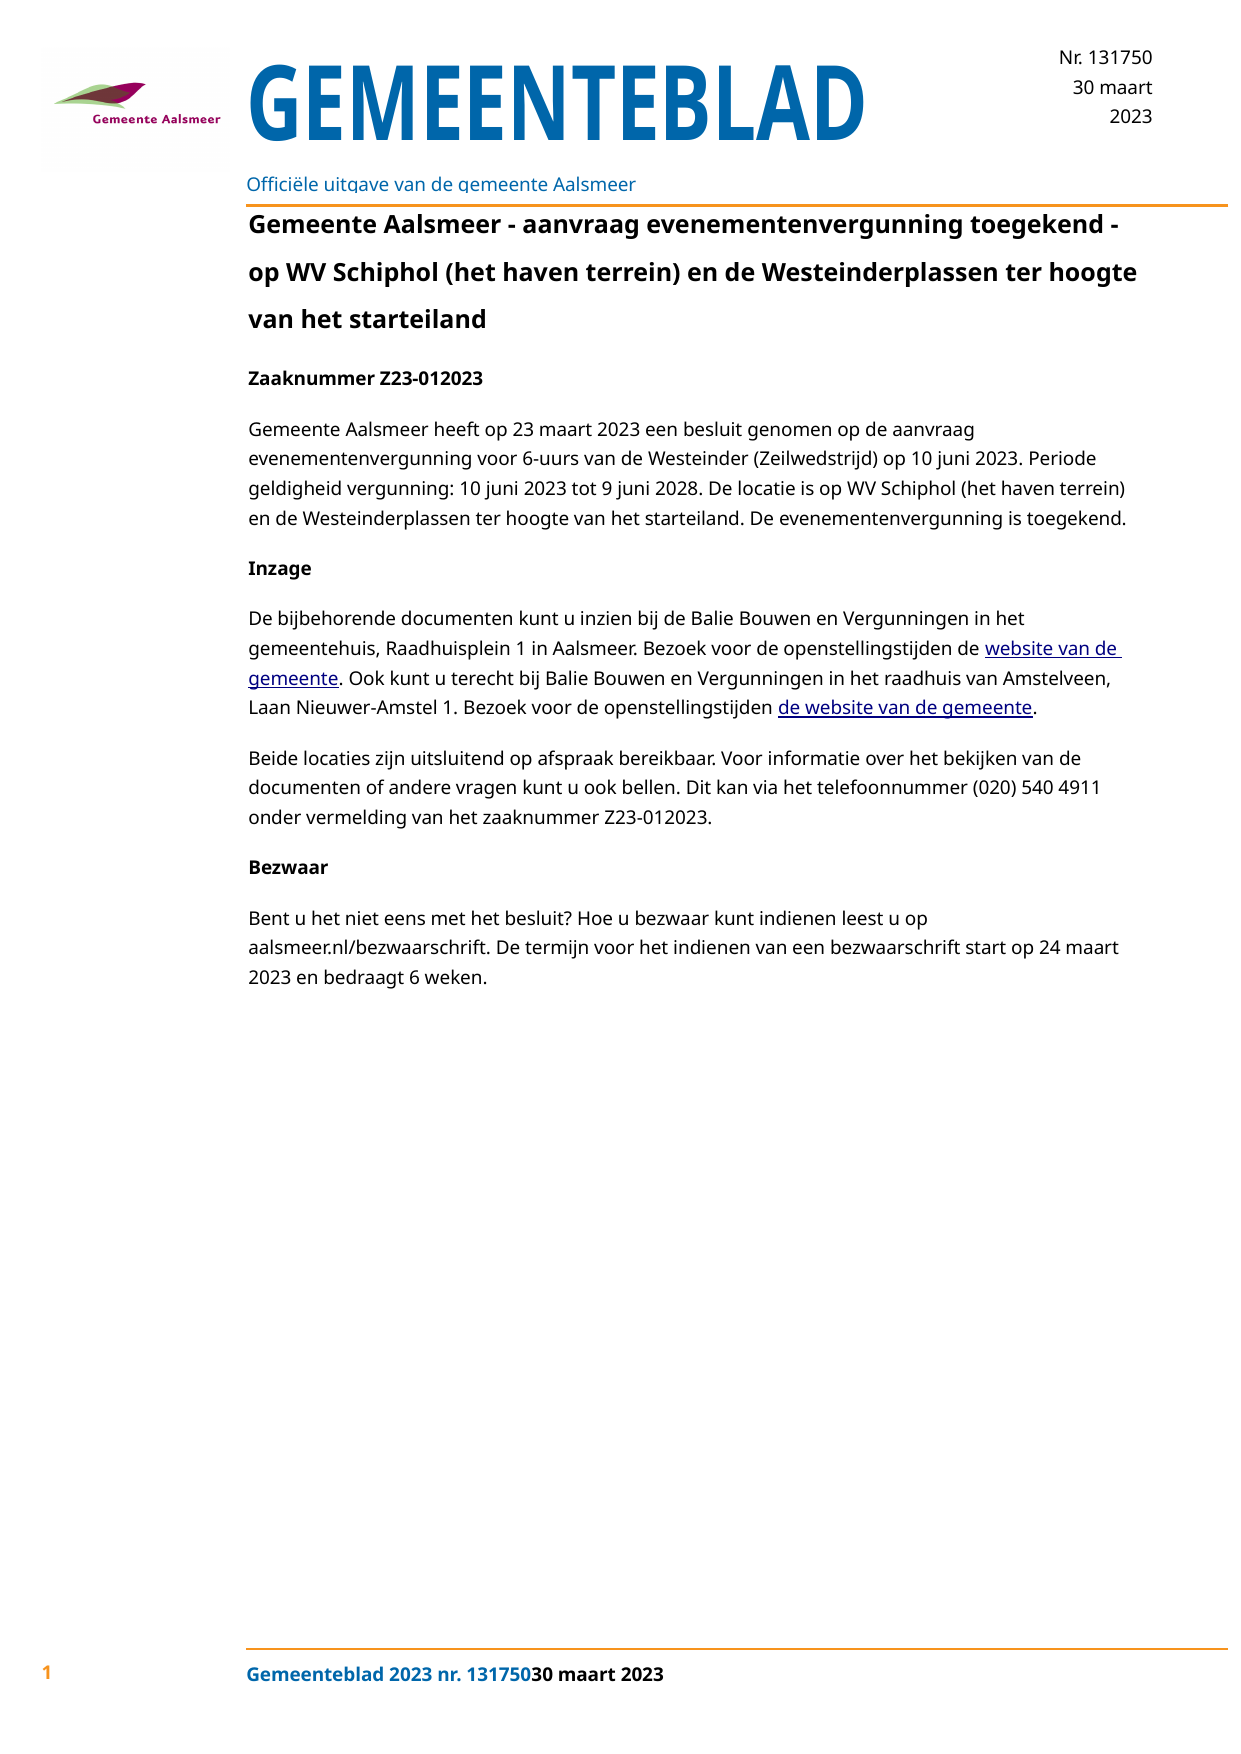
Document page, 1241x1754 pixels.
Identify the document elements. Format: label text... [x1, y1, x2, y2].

text Zaaknummer Z23-012023 [248, 366, 1152, 391]
text Bent u het niet eens met het besluit? Hoe u bezwaar kunt indienen leest u op aalsmeer.nl/bezwaarschrift. De termijn voor het indienen van een bezwaarschrift start op 24 maart 2023 en bedraagt 6 weken. [248, 905, 1152, 989]
text Bezwaar [248, 854, 1152, 880]
picture [41, 47, 231, 172]
text Beide locaties zijn uitsluitend op afspraak bereikbaar. Voor informatie over het bekijken van de documenten of andere vragen kunt u ook bellen. Dit kan via het telefoonnummer (020) 540 4911 onder vermelding van het zaaknummer Z23-012023. [248, 745, 1152, 829]
text De bijbehorende documenten kunt u inzien bij de Balie Bouwen en Vergunningen in het gemeentehuis, Raadhuisplein 1 in Aalsmeer. Bezoek voor de openstellingstijden de website van de gemeente. Ook kunt u terecht bij Balie Bouwen en Vergunningen in het raadhuis van Amstelveen, Laan Nieuwer-Amstel 1. Bezoek voor de openstellingstijden de website van de gemeente. [248, 606, 1152, 720]
text Inzage [248, 555, 1152, 581]
text Gemeente Aalsmeer - aanvraag evenementenvergunning toegekend - op WV Schiphol (het haven terrein) en de Westeinderplassen ter hoogte van het starteiland [248, 207, 1152, 336]
text Gemeente Aalsmeer heeft op 23 maart 2023 een besluit genomen op de aanvraag evenementenvergunning voor 6-uurs van de Westeinder (Zeilwedstrijd) op 10 juni 2023. Periode geldigheid vergunning: 10 juni 2023 tot 9 juni 2028. De locatie is op WV Schiphol (het haven terrein) en de Westeinderplassen ter hoogte van het starteiland. De evenementenvergunning is toegekend. [248, 416, 1152, 530]
